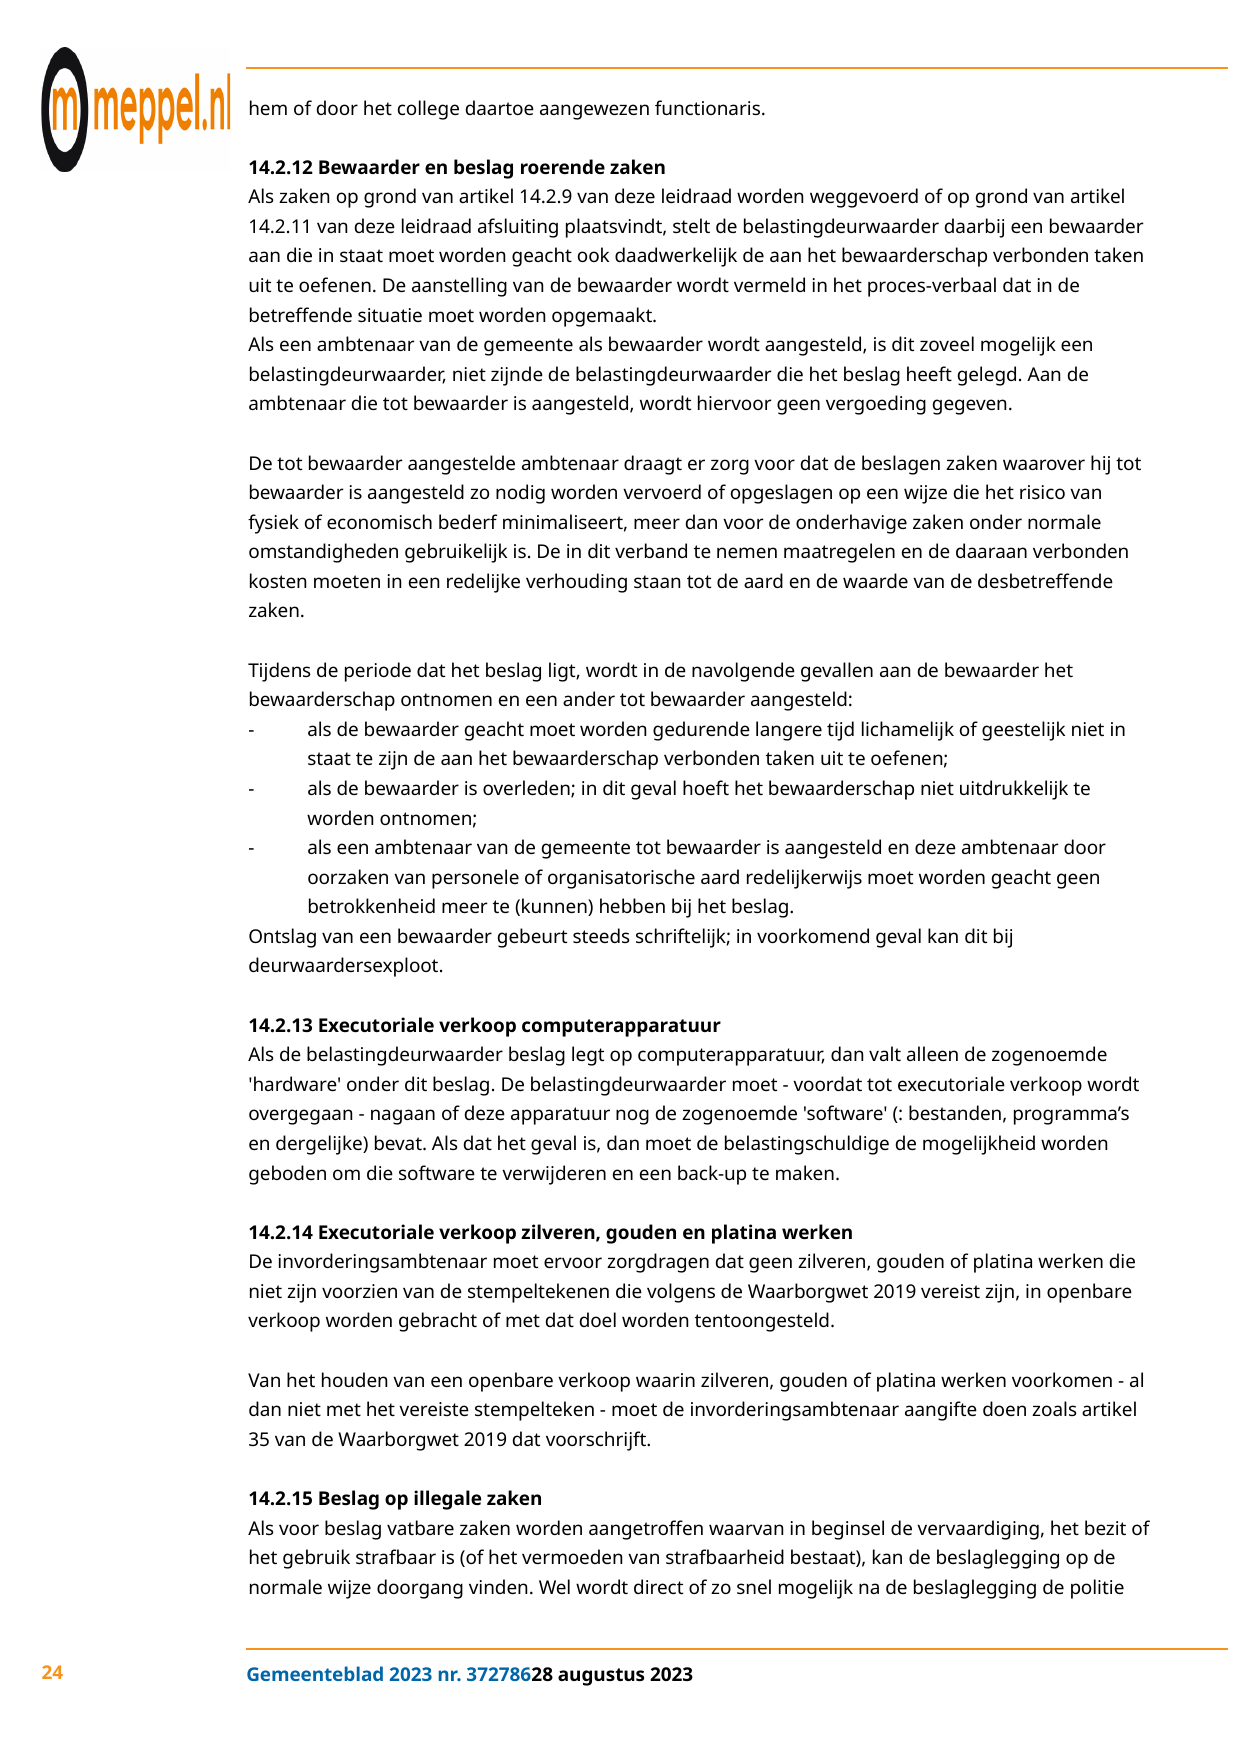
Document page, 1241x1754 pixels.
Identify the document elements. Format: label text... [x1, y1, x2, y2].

text hem of door het college daartoe aangewezen functionaris. [248, 95, 1152, 121]
text Als de belastingdeurwaarder beslag legt op computerapparatuur, dan valt alleen de zogenoemde 'hardware' onder dit beslag. De belastingdeurwaarder moet - voordat tot executoriale verkoop wordt overgegaan - nagaan of deze apparatuur nog de zogenoemde 'software' (: bestanden, programma’s en dergelijke) bevat. Als dat het geval is, dan moet de belastingschuldige de mogelijkheid worden geboden om die software te verwijderen en een back-up te maken. [248, 1041, 1152, 1186]
text Ontslag van een bewaarder gebeurt steeds schriftelijk; in voorkomend geval kan dit bij deurwaardersexploot. [248, 923, 1152, 978]
text Tijdens de periode dat het beslag ligt, wordt in de navolgende gevallen aan de bewaarder het bewaarderschap ontnomen en een ander tot bewaarder aangesteld: [248, 657, 1152, 712]
text 14.2.13 Executoriale verkoop computerapparatuur [248, 1012, 1152, 1038]
text Als een ambtenaar van de gemeente als bewaarder wordt aangesteld, is dit zoveel mogelijk een belastingdeurwaarder, niet zijnde de belastingdeurwaarder die het beslag heeft gelegd. Aan de ambtenaar die tot bewaarder is aangesteld, wordt hiervoor geen vergoeding gegeven. [248, 331, 1152, 416]
text Als voor beslag vatbare zaken worden aangetroffen waarvan in beginsel de vervaardiging, het bezit of het gebruik strafbaar is (of het vermoeden van strafbaarheid bestaat), kan de beslaglegging op de normale wijze doorgang vinden. Wel wordt direct of zo snel mogelijk na de beslaglegging de politie [248, 1515, 1152, 1600]
text De tot bewaarder aangestelde ambtenaar draagt er zorg voor dat de beslagen zaken waarover hij tot bewaarder is aangesteld zo nodig worden vervoerd of opgeslagen op een wijze die het risico van fysiek of economisch bederf minimaliseert, meer dan voor de onderhavige zaken onder normale omstandigheden gebruikelijk is. De in dit verband te nemen maatregelen en de daaraan verbonden kosten moeten in een redelijke verhouding staan tot de aard en de waarde van de desbetreffende zaken. [248, 450, 1152, 623]
text 14.2.15 Beslag op illegale zaken [248, 1485, 1152, 1511]
text 14.2.12 Bewaarder en beslag roerende zaken [248, 154, 1152, 180]
list als de bewaarder is overleden; in dit geval hoeft het bewaarderschap niet uitdrukkelijk te worden ontnomen; [248, 775, 1152, 831]
text Als zaken op grond van artikel 14.2.9 van deze leidraad worden weggevoerd of op grond van artikel 14.2.11 van deze leidraad afsluiting plaatsvindt, stelt de belastingdeurwaarder daarbij een bewaarder aan die in staat moet worden geacht ook daadwerkelijk de aan het bewaarderschap verbonden taken uit te oefenen. De aanstelling van de bewaarder wordt vermeld in het proces-verbaal dat in de betreffende situatie moet worden opgemaakt. [248, 183, 1152, 328]
list als een ambtenaar van de gemeente tot bewaarder is aangesteld en deze ambtenaar door oorzaken van personele of organisatorische aard redelijkerwijs moet worden geacht geen betrokkenheid meer te (kunnen) hebben bij het beslag. [248, 834, 1152, 919]
picture [41, 47, 231, 172]
text 14.2.14 Executoriale verkoop zilveren, gouden en platina werken [248, 1219, 1152, 1245]
list als de bewaarder geacht moet worden gedurende langere tijd lichamelijk of geestelijk niet in staat te zijn de aan het bewaarderschap verbonden taken uit te oefenen; [248, 716, 1152, 771]
text De invorderingsambtenaar moet ervoor zorgdragen dat geen zilveren, gouden of platina werken die niet zijn voorzien van de stempeltekenen die volgens de Waarborgwet 2019 vereist zijn, in openbare verkoop worden gebracht of met dat doel worden tentoongesteld. [248, 1248, 1152, 1333]
text Van het houden van een openbare verkoop waarin zilveren, gouden of platina werken voorkomen - al dan niet met het vereiste stempelteken - moet de invorderingsambtenaar aangifte doen zoals artikel 35 van de Waarborgwet 2019 dat voorschrijft. [248, 1367, 1152, 1452]
